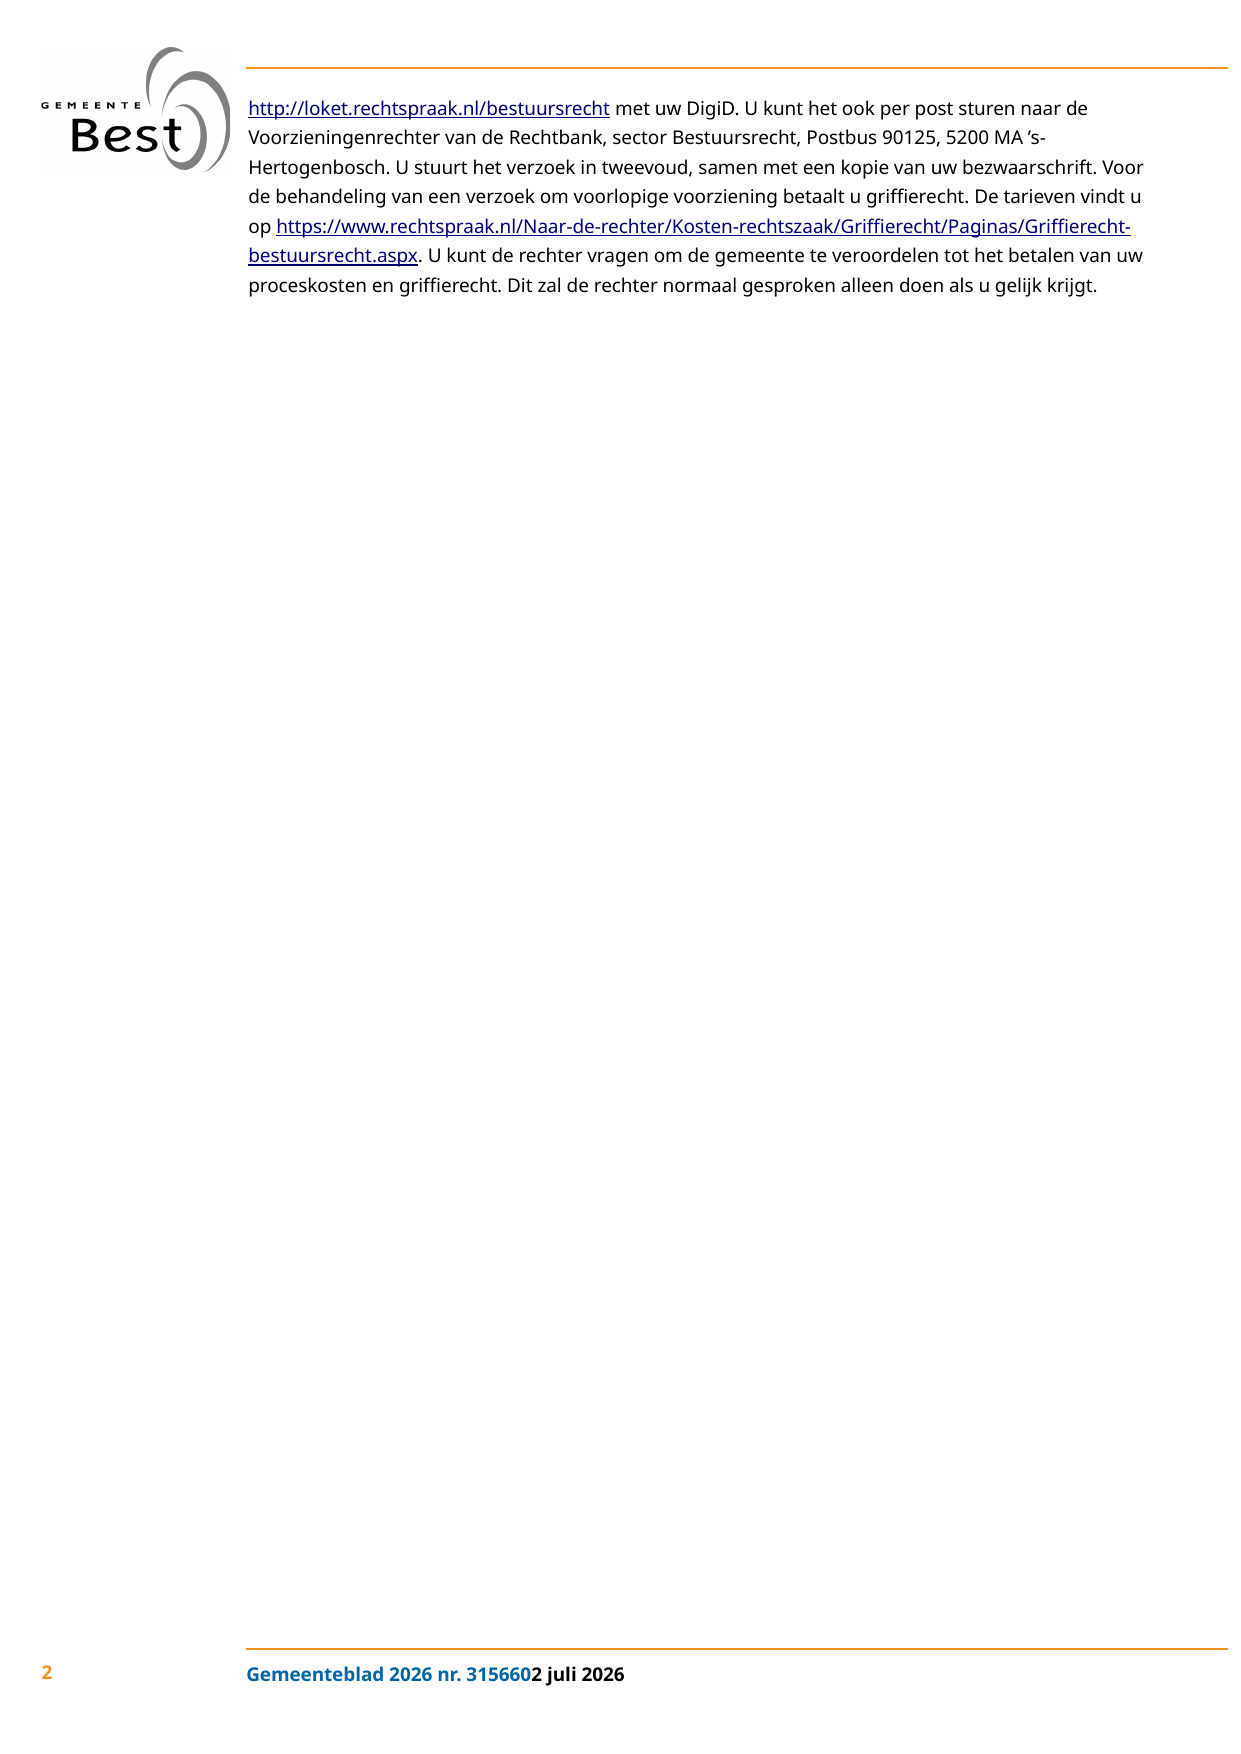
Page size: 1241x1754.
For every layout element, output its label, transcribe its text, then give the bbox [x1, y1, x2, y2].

text http://loket.rechtspraak.nl/bestuursrecht met uw DigiD. U kunt het ook per post sturen naar de Voorzieningenrechter van de Rechtbank, sector Bestuursrecht, Postbus 90125, 5200 MA ’s-Hertogenbosch. U stuurt het verzoek in tweevoud, samen met een kopie van uw bezwaarschrift. Voor de behandeling van een verzoek om voorlopige voorziening betaalt u griffierecht. De tarieven vindt u op https://www.rechtspraak.nl/Naar-de-rechter/Kosten-rechtszaak/Griffierecht/Paginas/Griffierecht-bestuursrecht.aspx. U kunt de rechter vragen om de gemeente te veroordelen tot het betalen van uw proceskosten en griffierecht. Dit zal de rechter normaal gesproken alleen doen als u gelijk krijgt. [248, 95, 1152, 298]
picture [41, 47, 231, 172]
